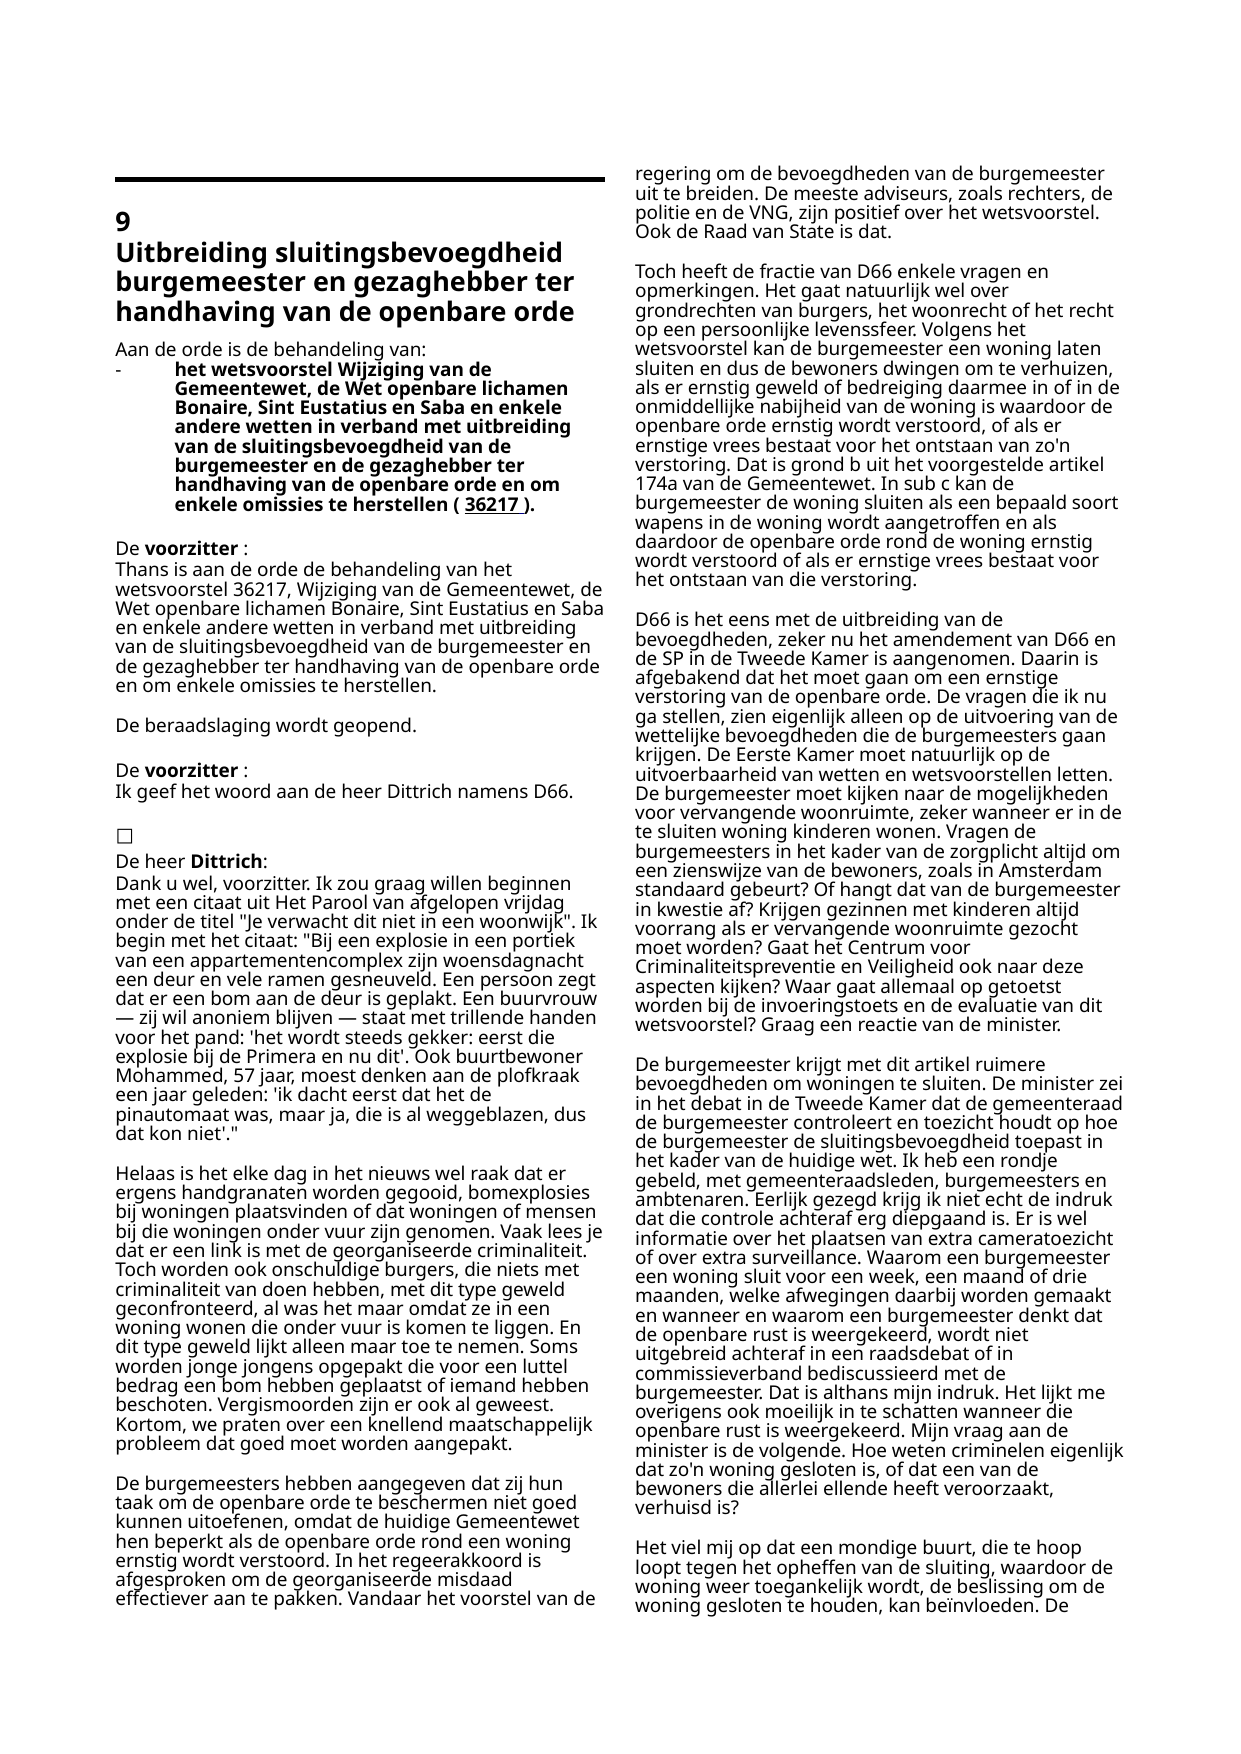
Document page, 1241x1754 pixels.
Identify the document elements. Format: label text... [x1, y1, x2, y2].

text ⬜ [115, 823, 605, 849]
text Dank u wel, voorzitter. Ik zou graag willen beginnen met een citaat uit Het Parool van afgelopen vrijdag onder de titel "Je verwacht dit niet in een woonwijk". Ik begin met het citaat: "Bij een explosie in een portiek van een appartementencomplex zijn woensdagnacht een deur en vele ramen gesneuveld. Een persoon zegt dat er een bom aan de deur is geplakt. Een buurvrouw — zij wil anoniem blijven — staat met trillende handen voor het pand: 'het wordt steeds gekker: eerst die explosie bij de Primera en nu dit'. Ook buurtbewoner Mohammed, 57 jaar, moest denken aan de plofkraak een jaar geleden: 'ik dacht eerst dat het de pinautomaat was, maar ja, die is al weggeblazen, dus dat kon niet'." [115, 874, 605, 1144]
text De beraadslaging wordt geopend. [115, 717, 605, 736]
text De voorzitter : [115, 757, 605, 783]
text Thans is aan de orde de behandeling van het wetsvoorstel 36217, Wijziging van de Gemeentewet, de Wet openbare lichamen Bonaire, Sint Eustatius en Saba en enkele andere wetten in verband met uitbreiding van de sluitingsbevoegdheid van de burgemeester en de gezaghebber ter handhaving van de openbare orde en om enkele omissies te herstellen. [115, 561, 605, 696]
text 9 [115, 203, 605, 239]
list het wetsvoorstel Wijziging van de Gemeentewet, de Wet openbare lichamen Bonaire, Sint Eustatius en Saba en enkele andere wetten in verband met uitbreiding van de sluitingsbevoegdheid van de burgemeester en de gezaghebber ter handhaving van de openbare orde en om enkele omissies te herstellen ( 36217 ). [115, 361, 605, 515]
text De voorzitter : [115, 536, 605, 561]
text regering om de bevoegdheden van de burgemeester uit te breiden. De meeste adviseurs, zoals rechters, de politie en de VNG, zijn positief over het wetsvoorstel. Ook de Raad van State is dat. [635, 165, 1125, 242]
text Ik geef het woord aan de heer Dittrich namens D66. [115, 783, 605, 802]
text Toch heeft de fractie van D66 enkele vragen en opmerkingen. Het gaat natuurlijk wel over grondrechten van burgers, het woonrecht of het recht op een persoonlijke levenssfeer. Volgens het wetsvoorstel kan de burgemeester een woning laten sluiten en dus de bewoners dwingen om te verhuizen, als er ernstig geweld of bedreiging daarmee in of in de onmiddellijke nabijheid van de woning is waardoor de openbare orde ernstig wordt verstoord, of als er ernstige vrees bestaat voor het ontstaan van zo'n verstoring. Dat is grond b uit het voorgestelde artikel 174a van de Gemeentewet. In sub c kan de burgemeester de woning sluiten als een bepaald soort wapens in de woning wordt aangetroffen en als daardoor de openbare orde rond de woning ernstig wordt verstoord of als er ernstige vrees bestaat voor het ontstaan van die verstoring. [635, 263, 1125, 591]
text Aan de orde is de behandeling van: [115, 341, 605, 361]
text De heer Dittrich: [115, 849, 605, 874]
text D66 is het eens met de uitbreiding van de bevoegdheden, zeker nu het amendement van D66 en de SP in de Tweede Kamer is aangenomen. Daarin is afgebakend dat het moet gaan om een ernstige verstoring van de openbare orde. De vragen die ik nu ga stellen, zien eigenlijk alleen op de uitvoering van de wettelijke bevoegdheden die de burgemeesters gaan krijgen. De Eerste Kamer moet natuurlijk op de uitvoerbaarheid van wetten en wetsvoorstellen letten. De burgemeester moet kijken naar de mogelijkheden voor vervangende woonruimte, zeker wanneer er in de te sluiten woning kinderen wonen. Vragen de burgemeesters in het kader van de zorgplicht altijd om een zienswijze van de bewoners, zoals in Amsterdam standaard gebeurt? Of hangt dat van de burgemeester in kwestie af? Krijgen gezinnen met kinderen altijd voorrang als er vervangende woonruimte gezocht moet worden? Gaat het Centrum voor Criminaliteitspreventie en Veiligheid ook naar deze aspecten kijken? Waar gaat allemaal op getoetst worden bij de invoeringstoets en de evaluatie van dit wetsvoorstel? Graag een reactie van de minister. [635, 611, 1125, 1035]
text De burgemeesters hebben aangegeven dat zij hun taak om de openbare orde te beschermen niet goed kunnen uitoefenen, omdat de huidige Gemeentewet hen beperkt als de openbare orde rond een woning ernstig wordt verstoord. In het regeerakkoord is afgesproken om de georganiseerde misdaad effectiever aan te pakken. Vandaar het voorstel van de [115, 1475, 605, 1610]
text Helaas is het elke dag in het nieuws wel raak dat er ergens handgranaten worden gegooid, bomexplosies bij woningen plaatsvinden of dat woningen of mensen bij die woningen onder vuur zijn genomen. Vaak lees je dat er een link is met de georganiseerde criminaliteit. Toch worden ook onschuldige burgers, die niets met criminaliteit van doen hebben, met dit type geweld geconfronteerd, al was het maar omdat ze in een woning wonen die onder vuur is komen te liggen. En dit type geweld lijkt alleen maar toe te nemen. Soms worden jonge jongens opgepakt die voor een luttel bedrag een bom hebben geplaatst of iemand hebben beschoten. Vergismoorden zijn er ook al geweest. Kortom, we praten over een knellend maatschappelijk probleem dat goed moet worden aangepakt. [115, 1165, 605, 1454]
text Uitbreiding sluitingsbevoegdheid burgemeester en gezaghebber ter handhaving van de openbare orde [115, 239, 605, 341]
text Het viel mij op dat een mondige buurt, die te hoop loopt tegen het opheffen van de sluiting, waardoor de woning weer toegankelijk wordt, de beslissing om de woning gesloten te houden, kan beïnvloeden. De [635, 1539, 1125, 1616]
text De burgemeester krijgt met dit artikel ruimere bevoegdheden om woningen te sluiten. De minister zei in het debat in de Tweede Kamer dat de gemeenteraad de burgemeester controleert en toezicht houdt op hoe de burgemeester de sluitingsbevoegdheid toepast in het kader van de huidige wet. Ik heb een rondje gebeld, met gemeenteraadsleden, burgemeesters en ambtenaren. Eerlijk gezegd krijg ik niet echt de indruk dat die controle achteraf erg diepgaand is. Er is wel informatie over het plaatsen van extra cameratoezicht of over extra surveillance. Waarom een burgemeester een woning sluit voor een week, een maand of drie maanden, welke afwegingen daarbij worden gemaakt en wanneer en waarom een burgemeester denkt dat de openbare rust is weergekeerd, wordt niet uitgebreid achteraf in een raadsdebat of in commissieverband bediscussieerd met de burgemeester. Dat is althans mijn indruk. Het lijkt me overigens ook moeilijk in te schatten wanneer die openbare rust is weergekeerd. Mijn vraag aan de minister is de volgende. Hoe weten criminelen eigenlijk dat zo'n woning gesloten is, of dat een van de bewoners die allerlei ellende heeft veroorzaakt, verhuisd is? [635, 1056, 1125, 1519]
